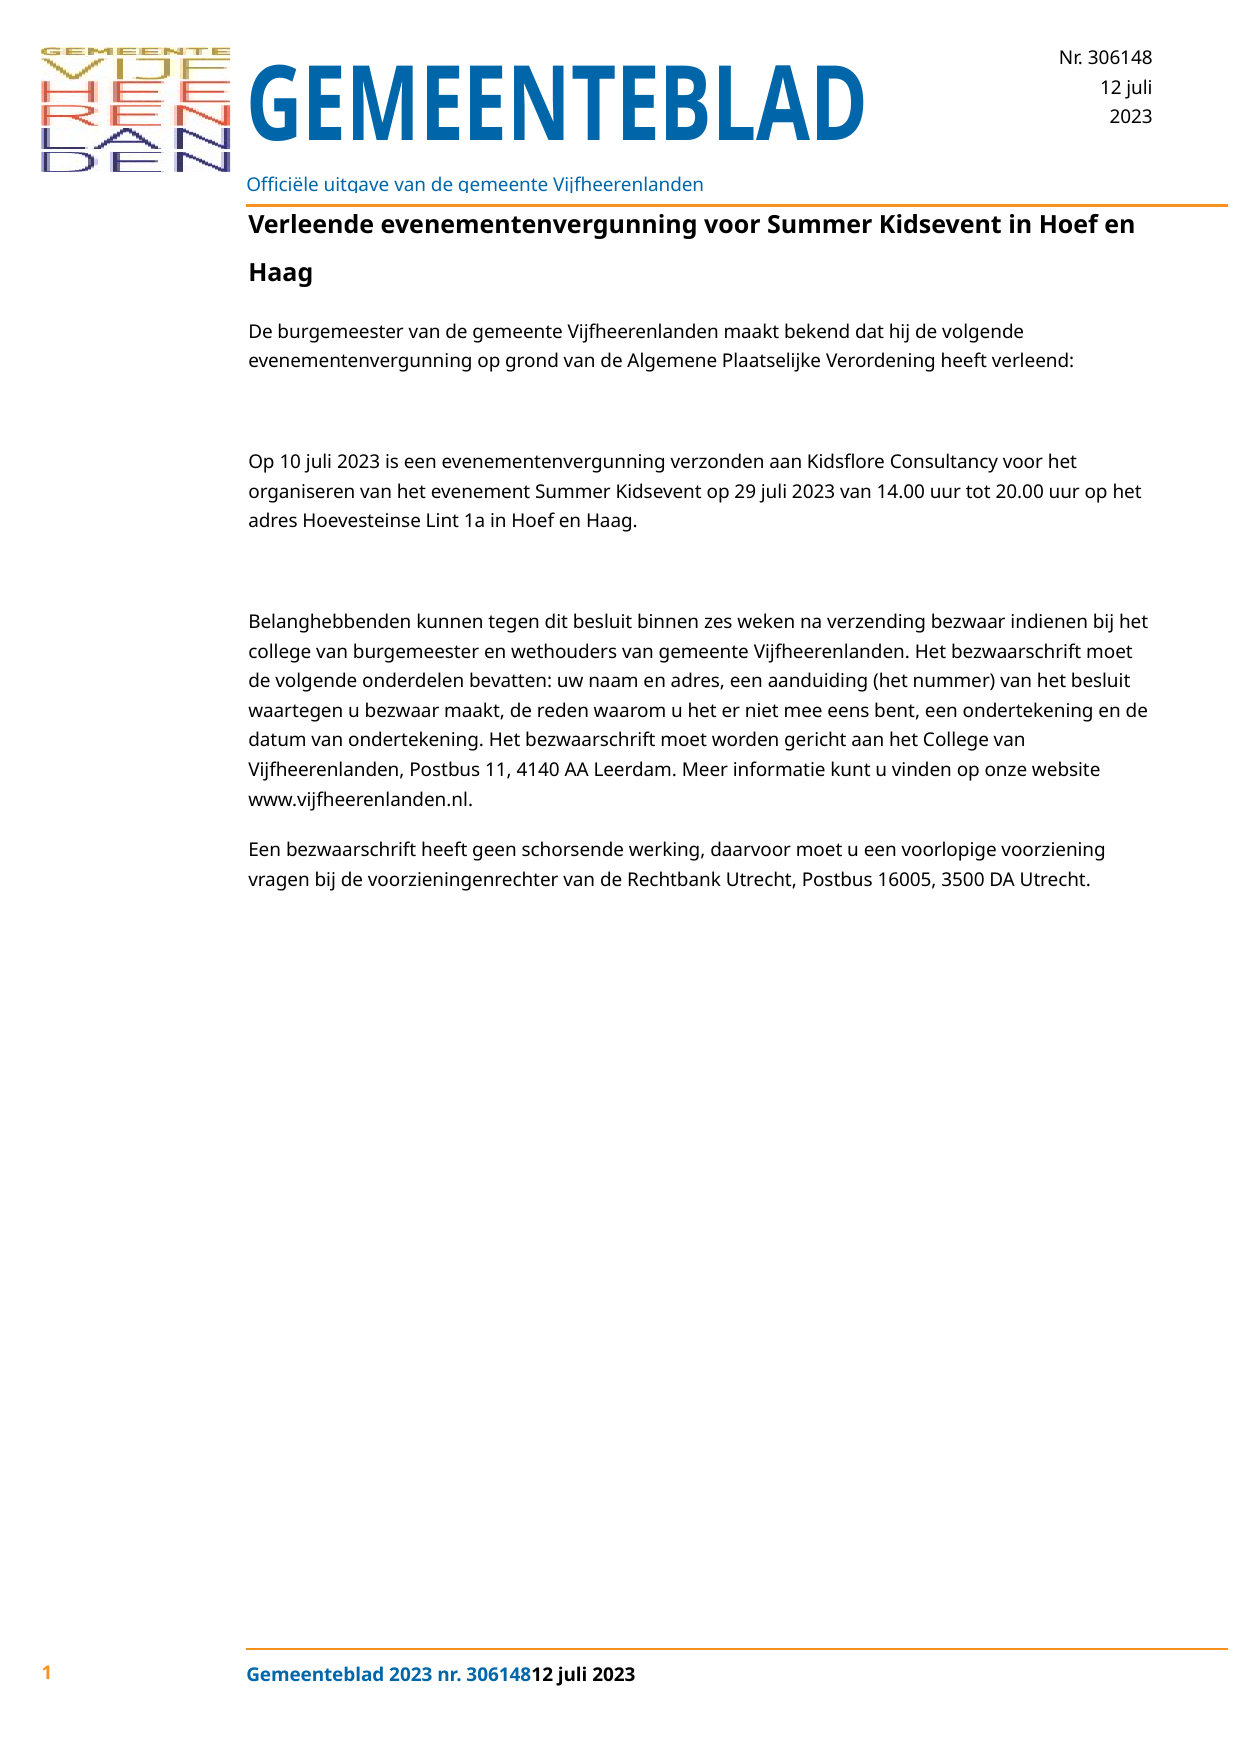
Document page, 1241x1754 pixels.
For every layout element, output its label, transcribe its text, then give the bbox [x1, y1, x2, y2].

text Een bezwaarschrift heeft geen schorsende werking, daarvoor moet u een voorlopige voorziening vragen bij de voorzieningenrechter van de Rechtbank Utrecht, Postbus 16005, 3500 DA Utrecht. [248, 836, 1152, 892]
text De burgemeester van de gemeente Vijfheerenlanden maakt bekend dat hij de volgende evenementenvergunning op grond van de Algemene Plaatselijke Verordening heeft verleend: [248, 318, 1152, 373]
text Verleende evenementenvergunning voor Summer Kidsevent in Hoef en Haag [248, 207, 1152, 288]
picture [41, 47, 231, 172]
text Belanghebbenden kunnen tegen dit besluit binnen zes weken na verzending bezwaar indienen bij het college van burgemeester en wethouders van gemeente Vijfheerenlanden. Het bezwaarschrift moet de volgende onderdelen bevatten: uw naam en adres, een aanduiding (het nummer) van het besluit waartegen u bezwaar maakt, de reden waarom u het er niet mee eens bent, een ondertekening en de datum van ondertekening. Het bezwaarschrift moet worden gericht aan het College van Vijfheerenlanden, Postbus 11, 4140 AA Leerdam. Meer informatie kunt u vinden op onze website www.vijfheerenlanden.nl. [248, 608, 1152, 812]
text Op 10 juli 2023 is een evenementenvergunning verzonden aan Kidsflore Consultancy voor het organiseren van het evenement Summer Kidsevent op 29 juli 2023 van 14.00 uur tot 20.00 uur op het adres Hoevesteinse Lint 1a in Hoef en Haag. [248, 448, 1152, 533]
